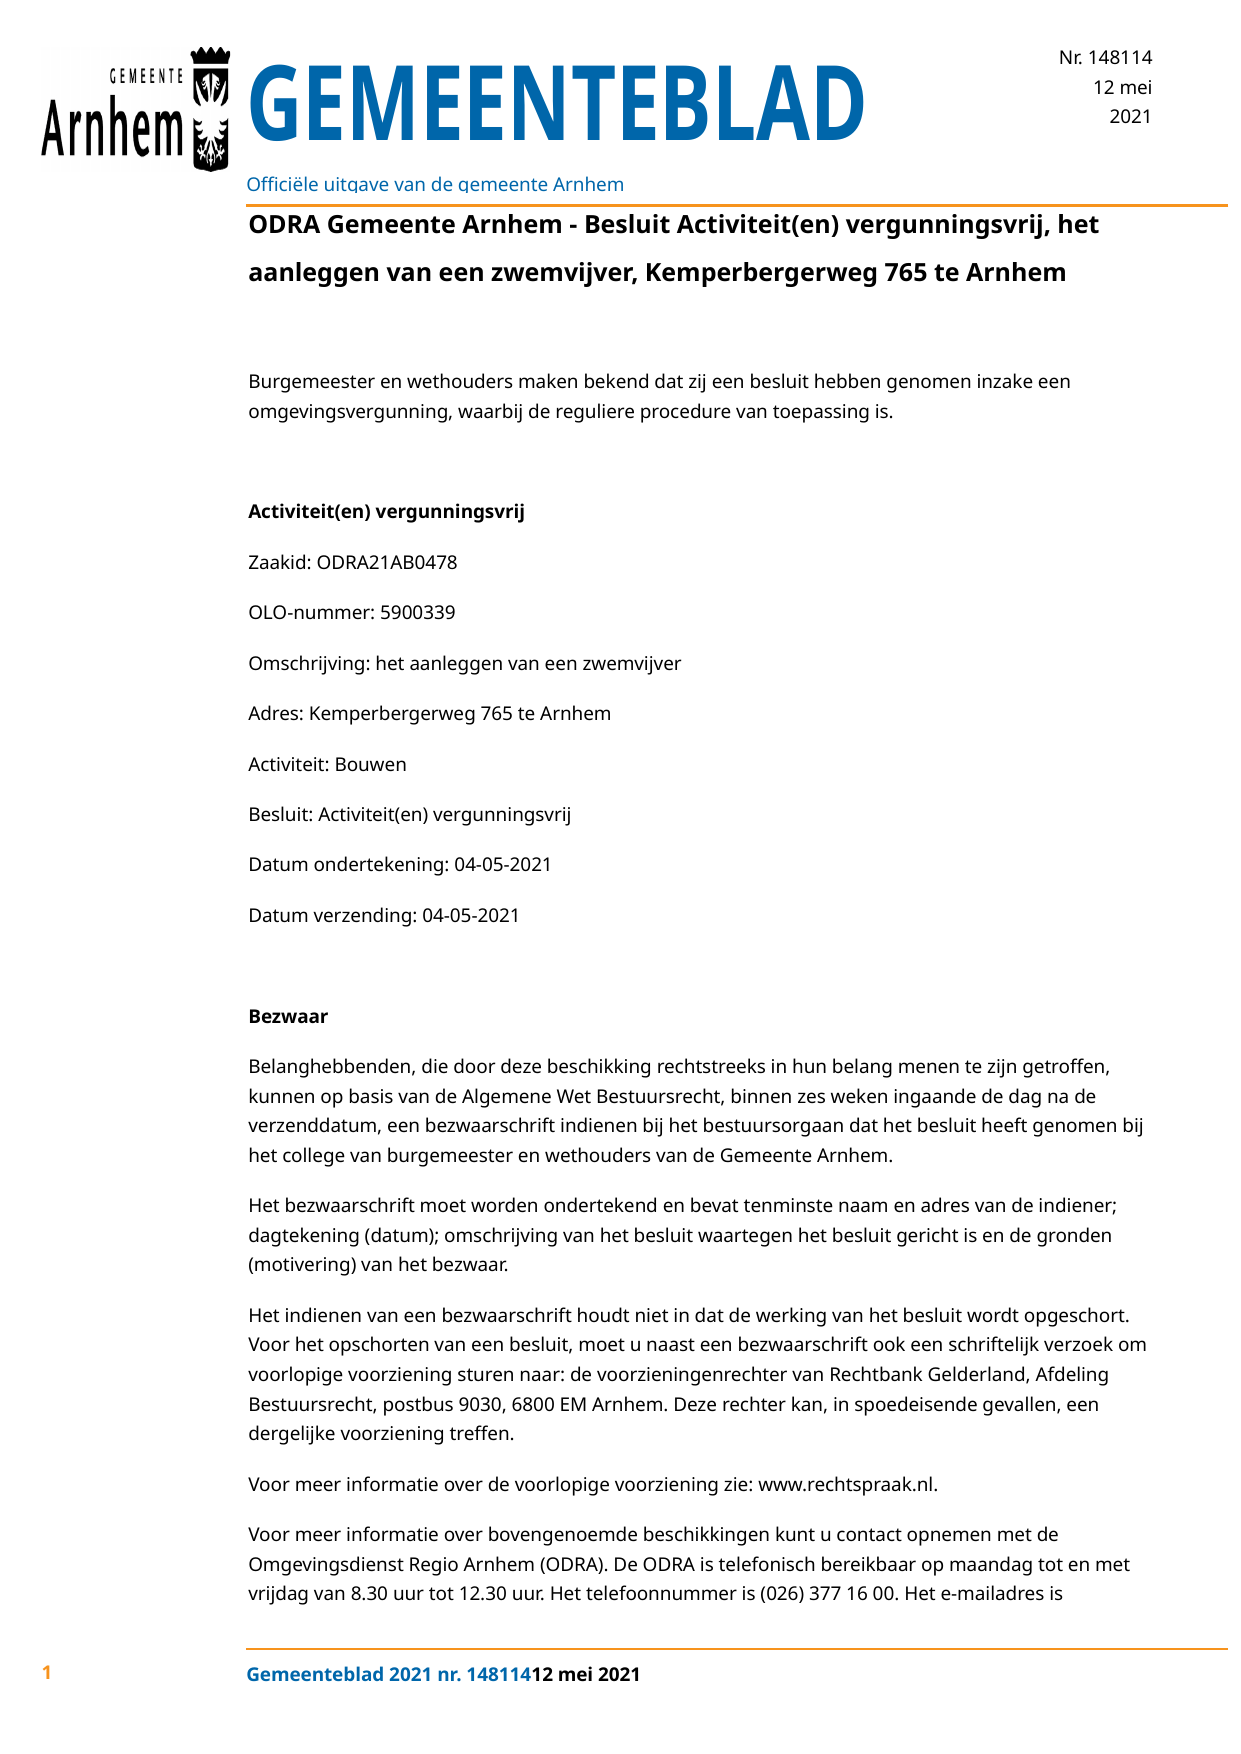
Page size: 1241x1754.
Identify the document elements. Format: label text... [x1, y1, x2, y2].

text Omschrijving: het aanleggen van een zwemvijver [248, 650, 1152, 676]
text Bezwaar [248, 1003, 1152, 1029]
text Het bezwaarschrift moet worden ondertekend en bevat tenminste naam en adres van de indiener; dagtekening (datum); omschrijving van het besluit waartegen het besluit gericht is en de gronden (motivering) van het bezwaar. [248, 1192, 1152, 1277]
text Voor meer informatie over de voorlopige voorziening zie: www.rechtspraak.nl. [248, 1471, 1152, 1497]
text Datum verzending: 04-05-2021 [248, 902, 1152, 928]
text Datum ondertekening: 04-05-2021 [248, 852, 1152, 877]
text Belanghebbenden, die door deze beschikking rechtstreeks in hun belang menen te zijn getroffen, kunnen op basis van de Algemene Wet Bestuursrecht, binnen zes weken ingaande de dag na de verzenddatum, een bezwaarschrift indienen bij het bestuursorgaan dat het besluit heeft genomen bij het college van burgemeester en wethouders van de Gemeente Arnhem. [248, 1053, 1152, 1168]
text Burgemeester en wethouders maken bekend dat zij een besluit hebben genomen inzake een omgevingsvergunning, waarbij de reguliere procedure van toepassing is. [248, 368, 1152, 424]
text Besluit: Activiteit(en) vergunningsvrij [248, 801, 1152, 827]
text Adres: Kemperbergerweg 765 te Arnhem [248, 700, 1152, 726]
text Activiteit: Bouwen [248, 751, 1152, 777]
text OLO-nummer: 5900339 [248, 599, 1152, 625]
text ODRA Gemeente Arnhem - Besluit Activiteit(en) vergunningsvrij, het aanleggen van een zwemvijver, Kemperbergerweg 765 te Arnhem [248, 207, 1152, 288]
text Zaakid: ODRA21AB0478 [248, 549, 1152, 575]
text Activiteit(en) vergunningsvrij [248, 499, 1152, 524]
text Voor meer informatie over bovengenoemde beschikkingen kunt u contact opnemen met de Omgevingsdienst Regio Arnhem (ODRA). De ODRA is telefonisch bereikbaar op maandag tot en met vrijdag van 8.30 uur tot 12.30 uur. Het telefoonnummer is (026) 377 16 00. Het e-mailadres is [248, 1521, 1152, 1606]
text Het indienen van een bezwaarschrift houdt niet in dat de werking van het besluit wordt opgeschort. Voor het opschorten van een besluit, moet u naast een bezwaarschrift ook een schriftelijk verzoek om voorlopige voorziening sturen naar: de voorzieningenrechter van Rechtbank Gelderland, Afdeling Bestuursrecht, postbus 9030, 6800 EM Arnhem. Deze rechter kan, in spoedeisende gevallen, een dergelijke voorziening treffen. [248, 1302, 1152, 1446]
picture [41, 47, 231, 172]
